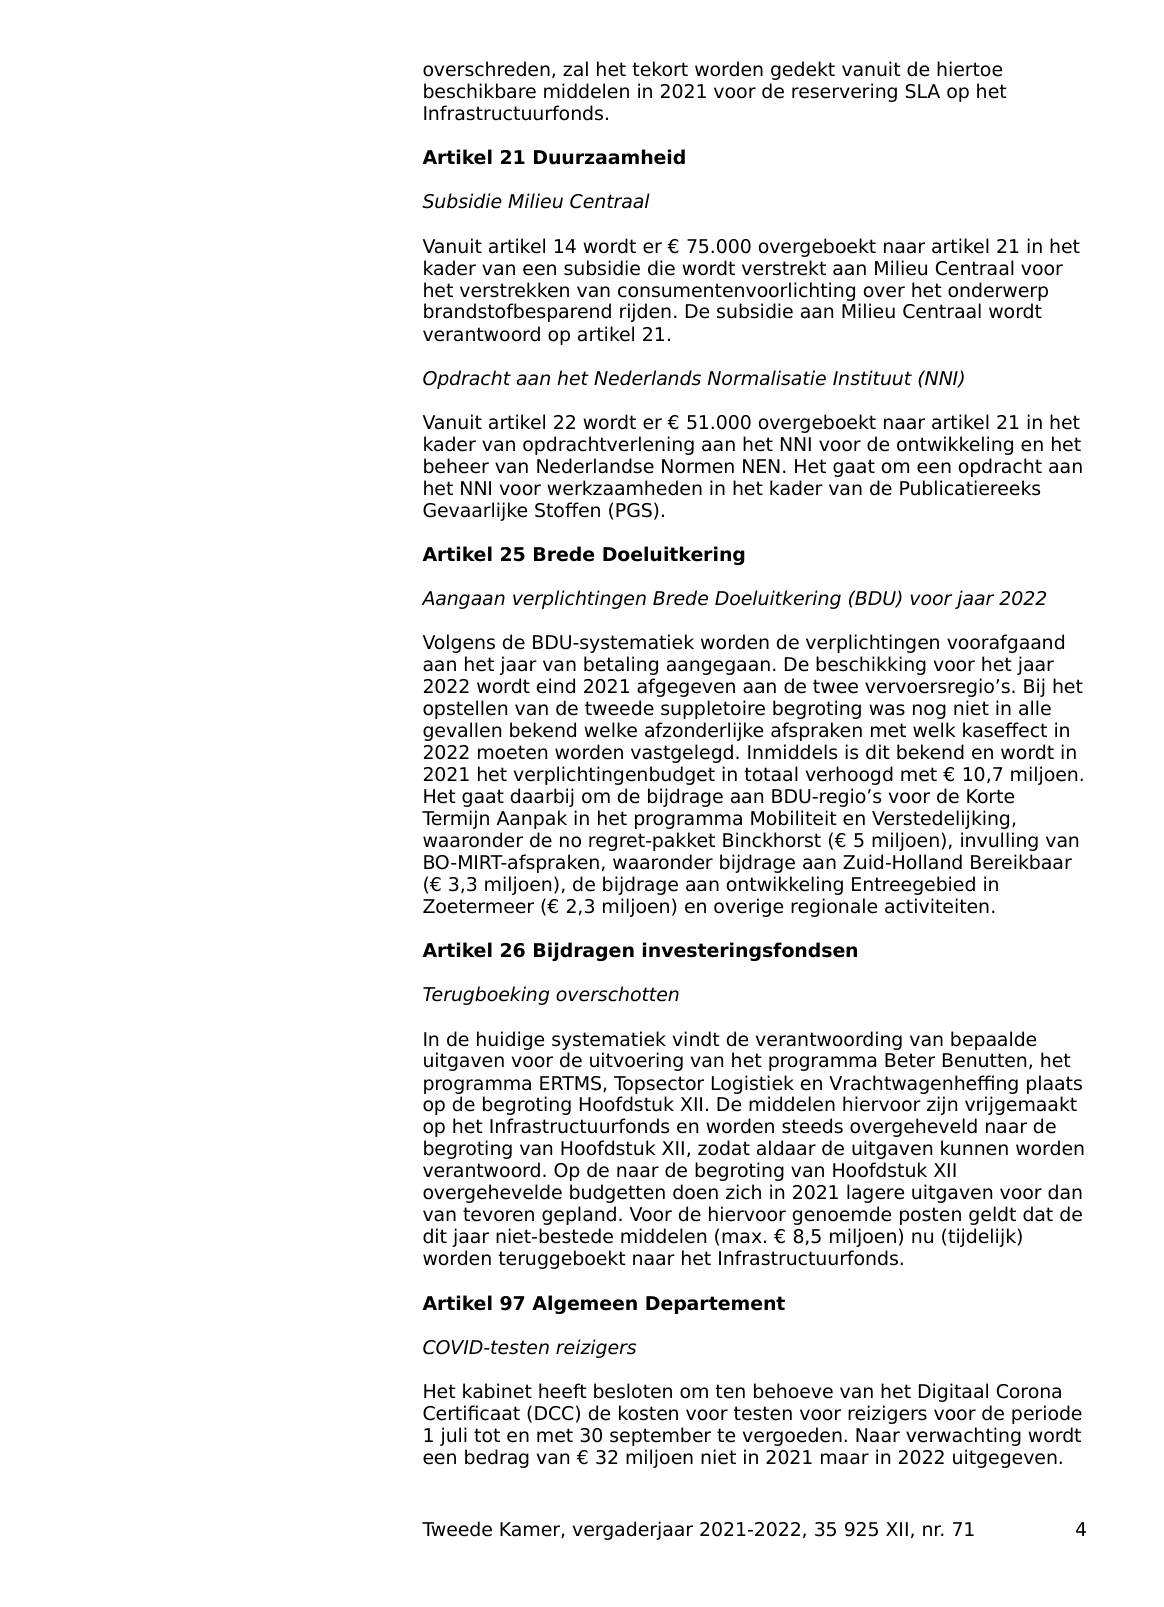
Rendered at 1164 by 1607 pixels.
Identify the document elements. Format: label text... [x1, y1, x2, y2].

text overschreden, zal het tekort worden gedekt vanuit de hiertoe beschikbare middelen in 2021 voor de reservering SLA op het Infrastructuurfonds. [422, 59, 1087, 125]
subtitle Artikel 97 Algemeen Departement [422, 1292, 1087, 1314]
text In de huidige systematiek vindt de verantwoording van bepaalde uitgaven voor de uitvoering van het programma Beter Benutten, het programma ERTMS, Topsector Logistiek en Vrachtwagenheffing plaats op de begroting Hoofdstuk XII. De middelen hiervoor zijn vrijgemaakt op het Infrastructuurfonds en worden steeds overgeheveld naar de begroting van Hoofdstuk XII, zodat aldaar de uitgaven kunnen worden verantwoord. Op de naar de begroting van Hoofdstuk XII overgehevelde budgetten doen zich in 2021 lagere uitgaven voor dan van tevoren gepland. Voor de hiervoor genoemde posten geldt dat de dit jaar niet-bestede middelen (max. € 8,5 miljoen) nu (tijdelijk) worden teruggeboekt naar het Infrastructuurfonds. [422, 1028, 1087, 1270]
subtitle COVID-testen reizigers [422, 1337, 1087, 1358]
subtitle Aangaan verplichtingen Brede Doeluitkering (BDU) voor jaar 2022 [422, 588, 1087, 610]
subtitle Artikel 21 Duurzaamheid [422, 147, 1087, 169]
subtitle Opdracht aan het Nederlands Normalisatie Instituut (NNI) [422, 368, 1087, 389]
text Het kabinet heeft besloten om ten behoeve van het Digitaal Corona Certificaat (DCC) de kosten voor testen voor reizigers voor de periode 1 juli tot en met 30 september te vergoeden. Naar verwachting wordt een bedrag van € 32 miljoen niet in 2021 maar in 2022 uitgegeven. [422, 1381, 1087, 1469]
text Vanuit artikel 14 wordt er € 75.000 overgeboekt naar artikel 21 in het kader van een subsidie die wordt verstrekt aan Milieu Centraal voor het verstrekken van consumentenvoorlichting over het onderwerp brandstofbesparend rijden. De subsidie aan Milieu Centraal wordt verantwoord op artikel 21. [422, 236, 1087, 345]
text Volgens de BDU-systematiek worden de verplichtingen voorafgaand aan het jaar van betaling aangegaan. De beschikking voor het jaar 2022 wordt eind 2021 afgegeven aan de twee vervoersregio’s. Bij het opstellen van de tweede suppletoire begroting was nog niet in alle gevallen bekend welke afzonderlijke afspraken met welk kaseffect in 2022 moeten worden vastgelegd. Inmiddels is dit bekend en wordt in 2021 het verplichtingenbudget in totaal verhoogd met € 10,7 miljoen. Het gaat daarbij om de bijdrage aan BDU-regio’s voor de Korte Termijn Aanpak in het programma Mobiliteit en Verstedelijking, waaronder de no regret-pakket Binckhorst (€ 5 miljoen), invulling van BO-MIRT-afspraken, waaronder bijdrage aan Zuid-Holland Bereikbaar (€ 3,3 miljoen), de bijdrage aan ontwikkeling Entreegebied in Zoetermeer (€ 2,3 miljoen) en overige regionale activiteiten. [422, 632, 1087, 918]
subtitle Artikel 25 Brede Doeluitkering [422, 544, 1087, 566]
subtitle Artikel 26 Bijdragen investeringsfondsen [422, 940, 1087, 962]
subtitle Subsidie Milieu Centraal [422, 191, 1087, 213]
subtitle Terugboeking overschotten [422, 984, 1087, 1006]
text Vanuit artikel 22 wordt er € 51.000 overgeboekt naar artikel 21 in het kader van opdrachtverlening aan het NNI voor de ontwikkeling en het beheer van Nederlandse Normen NEN. Het gaat om een opdracht aan het NNI voor werkzaamheden in het kader van de Publicatiereeks Gevaarlijke Stoffen (PGS). [422, 412, 1087, 522]
